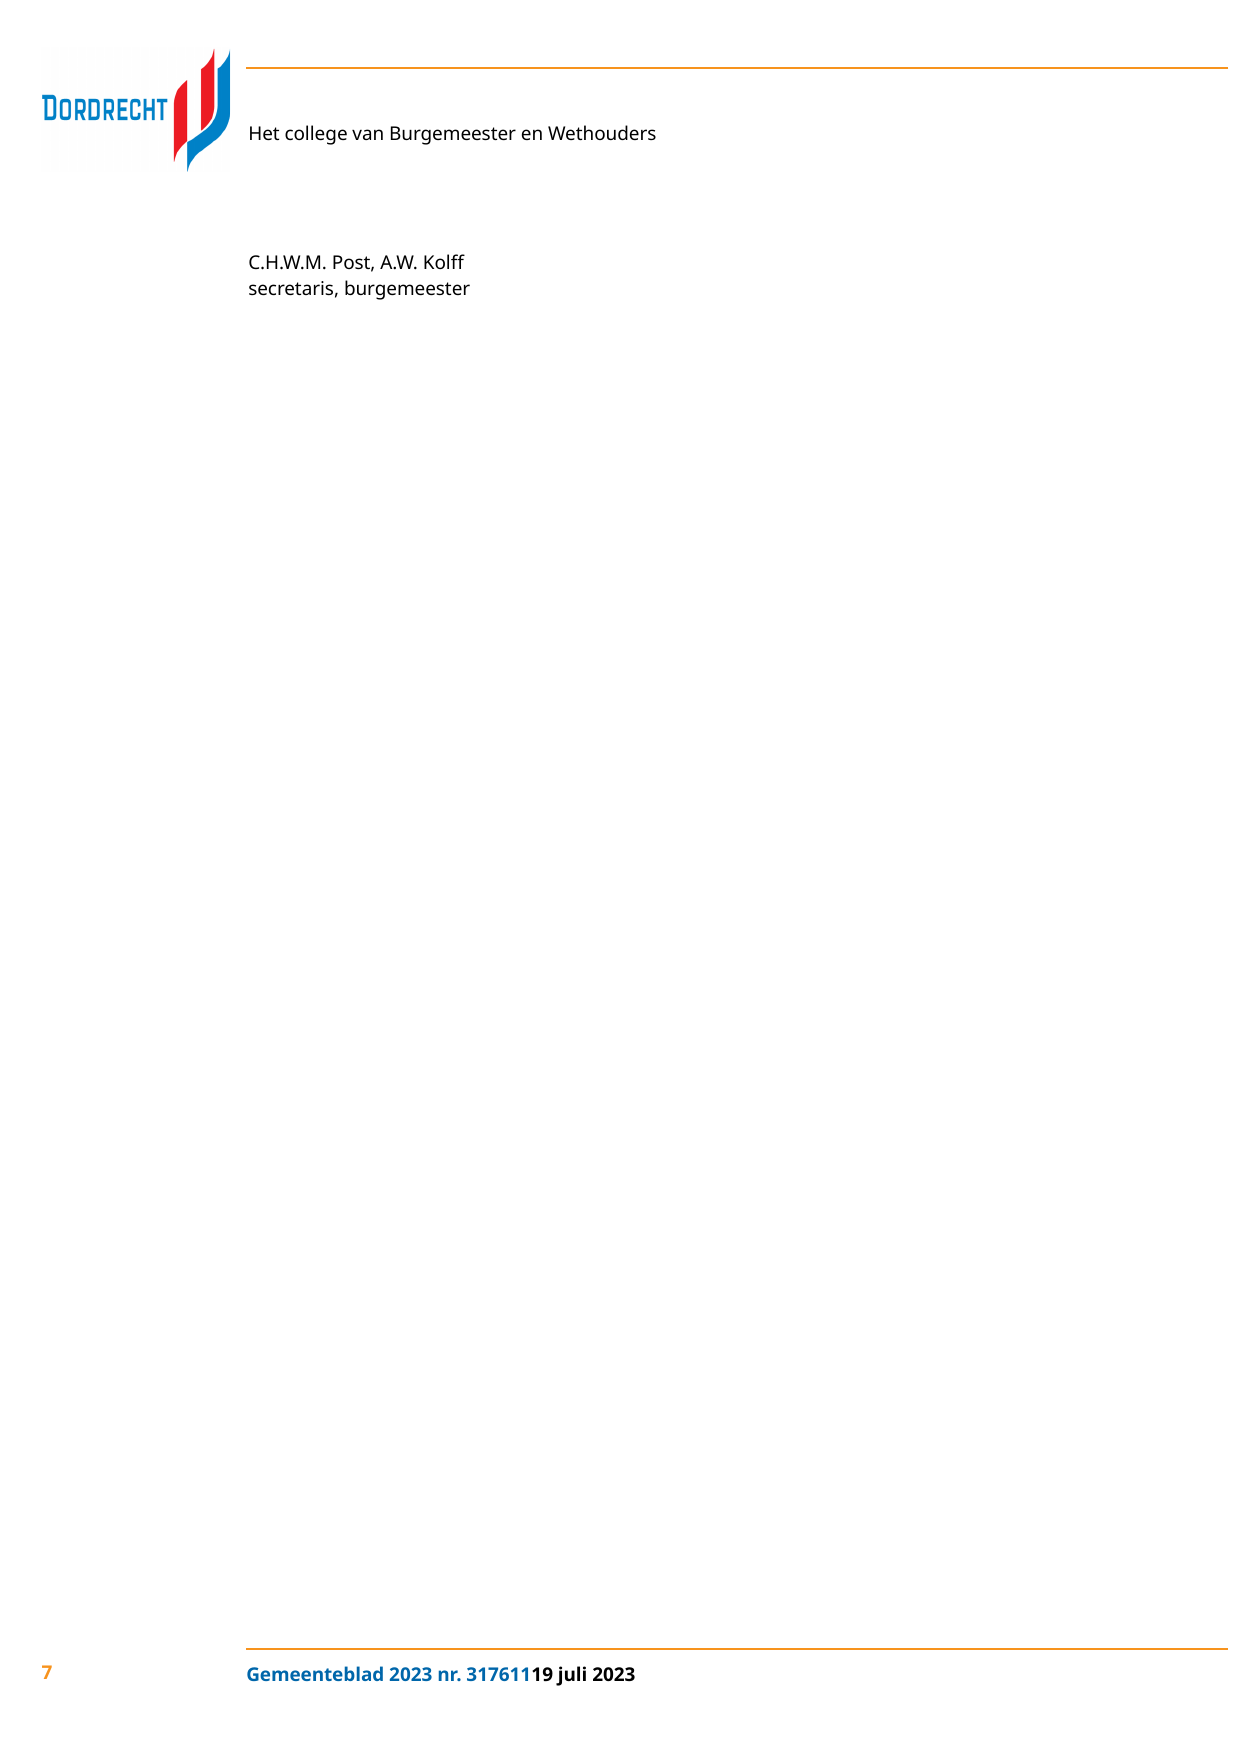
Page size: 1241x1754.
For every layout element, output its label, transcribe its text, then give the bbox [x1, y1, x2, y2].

text Het college van Burgemeester en Wethouders [248, 121, 1152, 146]
picture [41, 47, 231, 172]
text C.H.W.M. Post, A.W. Kolff [248, 249, 1152, 275]
text secretaris, burgemeester [248, 275, 1152, 301]
